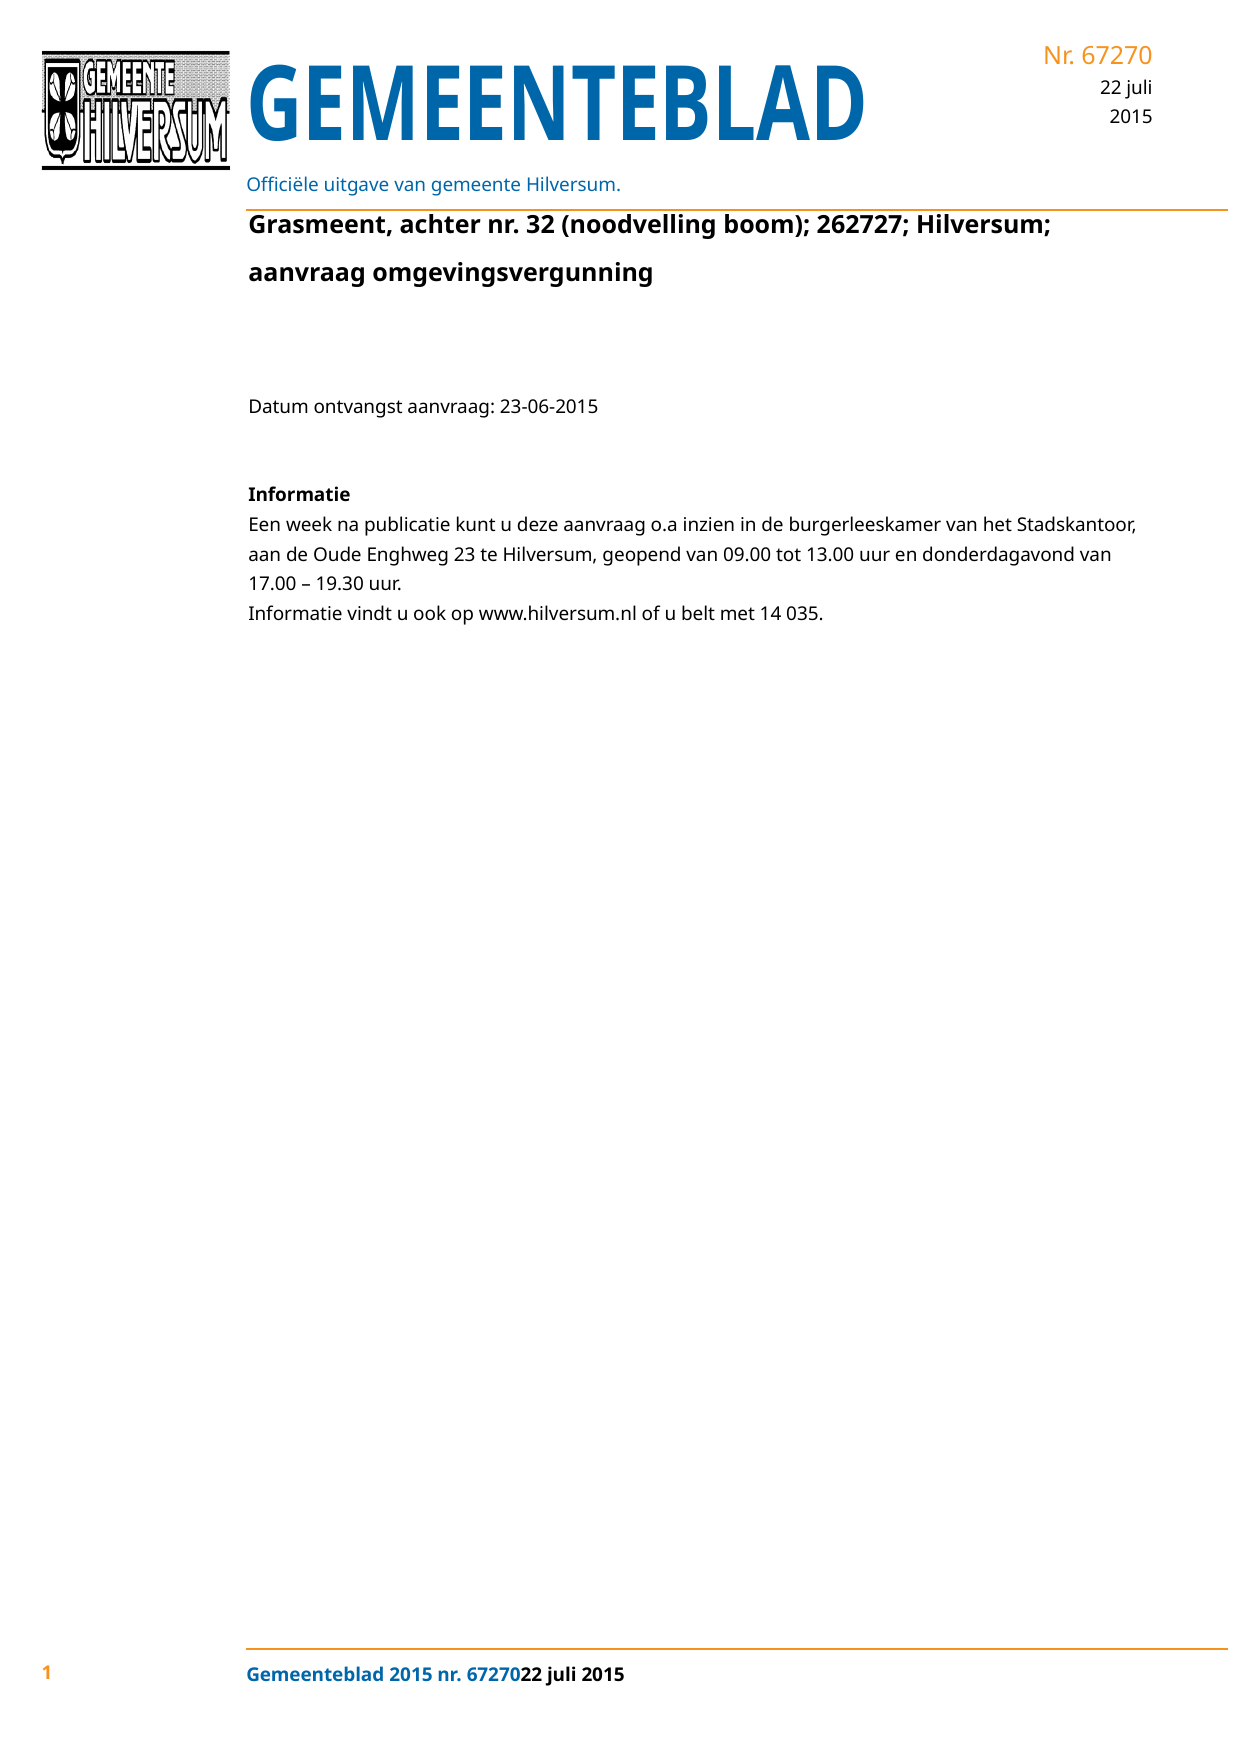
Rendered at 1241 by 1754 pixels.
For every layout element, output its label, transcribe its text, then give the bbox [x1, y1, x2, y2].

text Datum ontvangst aanvraag: 23-06-2015 [248, 393, 1152, 419]
picture [41, 47, 231, 172]
text aan de Oude Enghweg 23 te Hilversum, geopend van 09.00 tot 13.00 uur en donderdagavond van 17.00 – 19.30 uur. [248, 541, 1152, 596]
text Een week na publicatie kunt u deze aanvraag o.a inzien in de burgerleeskamer van het Stadskantoor, [248, 511, 1152, 537]
text Informatie vindt u ook op www.hilversum.nl of u belt met 14 035. [248, 600, 1152, 626]
text Grasmeent, achter nr. 32 (noodvelling boom); 262727; Hilversum; aanvraag omgevingsvergunning [248, 211, 1152, 288]
text Informatie [248, 482, 1152, 507]
